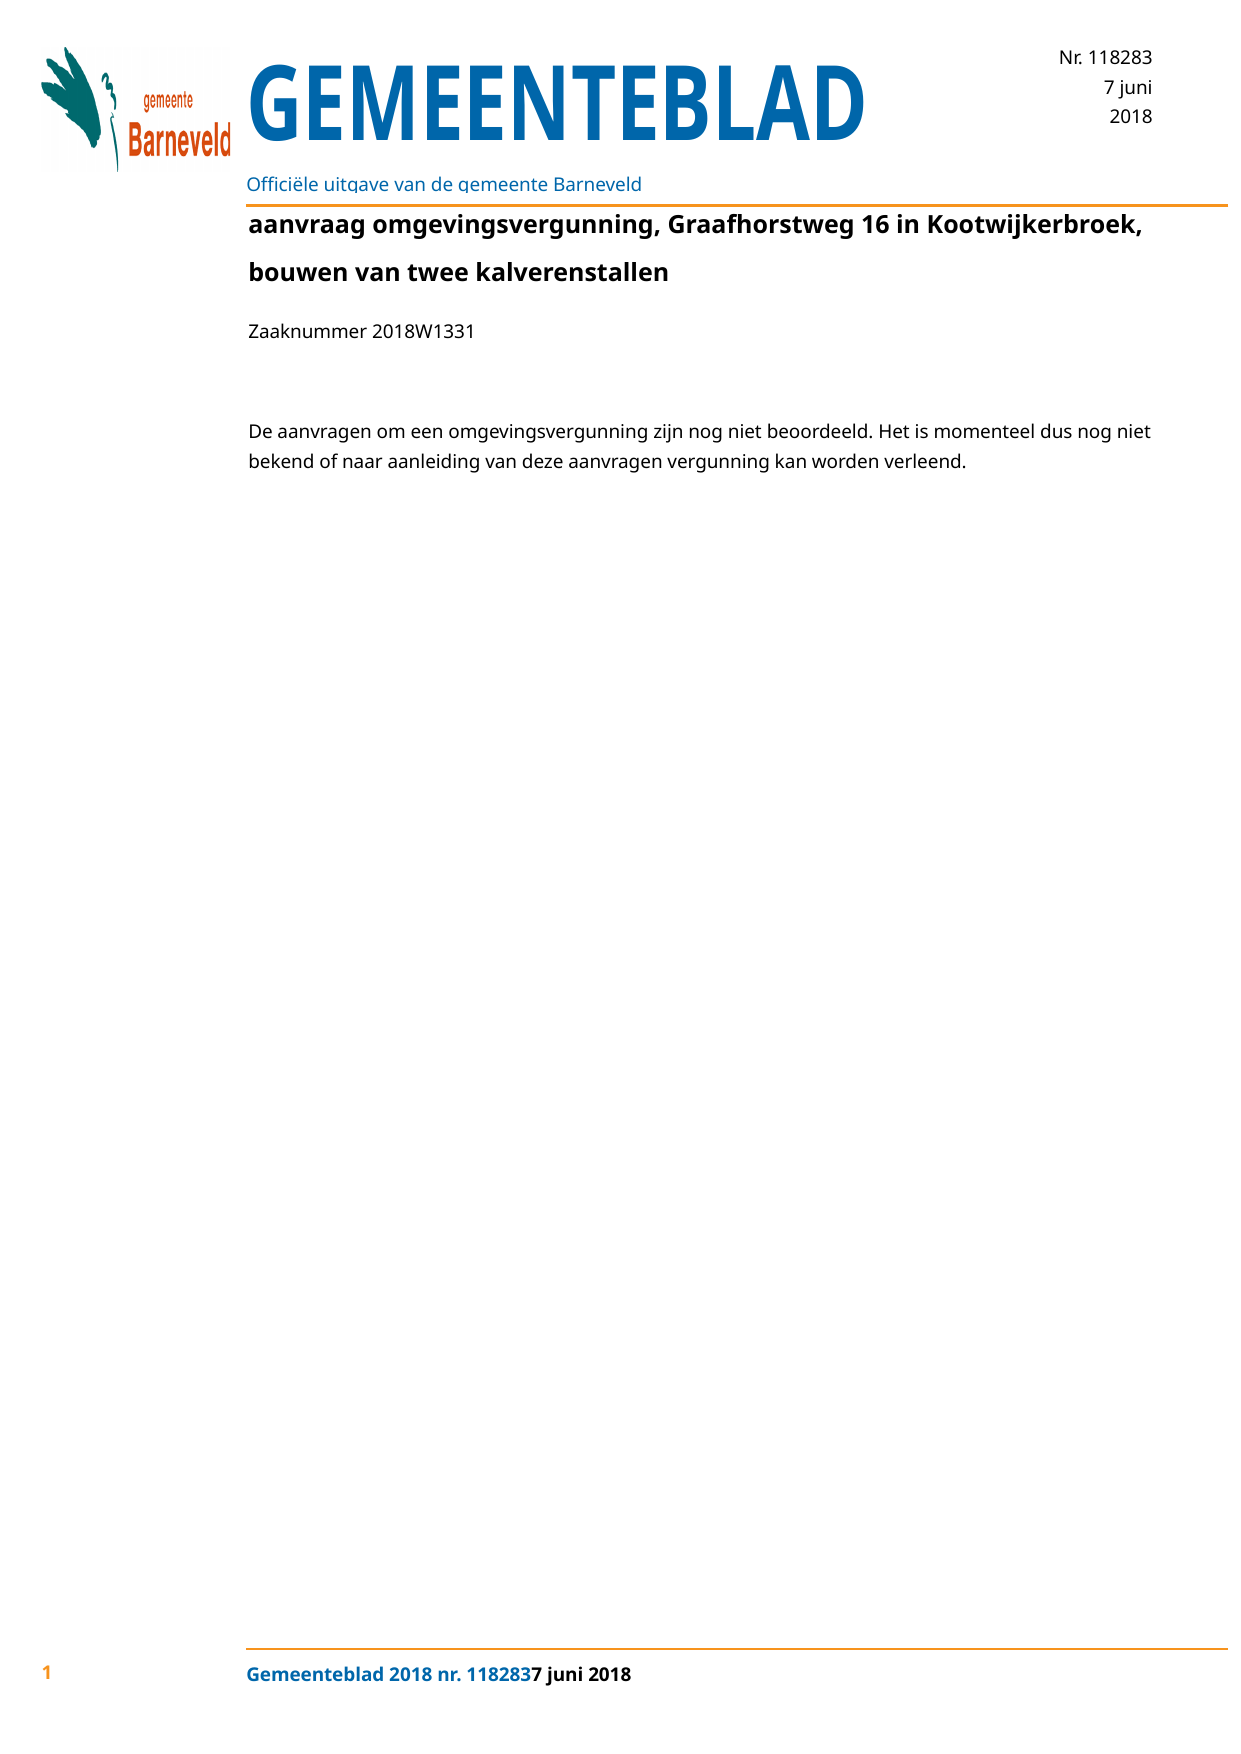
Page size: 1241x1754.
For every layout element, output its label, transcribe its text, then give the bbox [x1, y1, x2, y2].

text aanvraag omgevingsvergunning, Graafhorstweg 16 in Kootwijkerbroek, bouwen van twee kalverenstallen [248, 207, 1152, 288]
picture [41, 47, 231, 172]
text Zaaknummer 2018W1331 [248, 318, 1152, 344]
text De aanvragen om een omgevingsvergunning zijn nog niet beoordeeld. Het is momenteel dus nog niet bekend of naar aanleiding van deze aanvragen vergunning kan worden verleend. [248, 419, 1152, 474]
